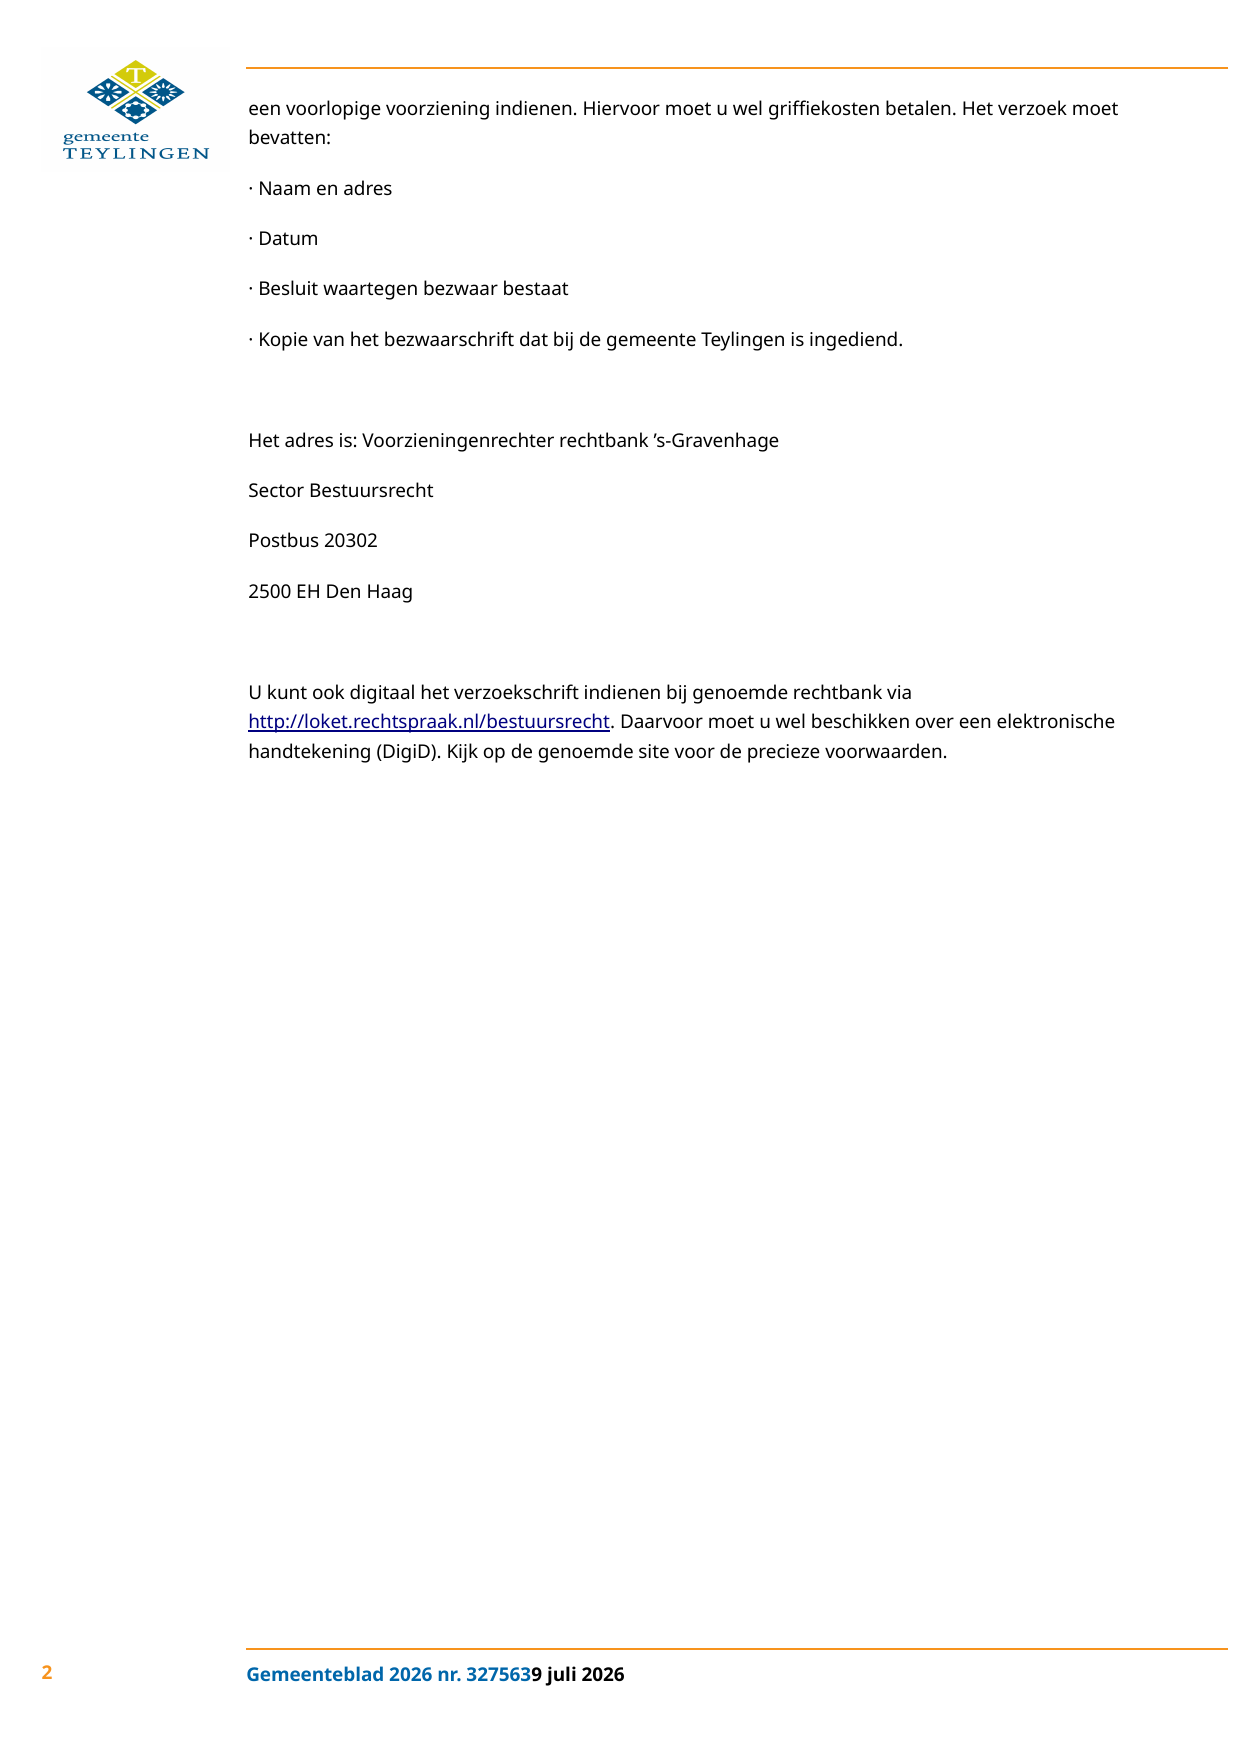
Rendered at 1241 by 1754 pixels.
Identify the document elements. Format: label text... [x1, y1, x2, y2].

text Het adres is: Voorzieningenrechter rechtbank ’s-Gravenhage [248, 427, 1152, 453]
text · Datum [248, 225, 1152, 251]
text · Besluit waartegen bezwaar bestaat [248, 276, 1152, 301]
text Sector Bestuursrecht [248, 477, 1152, 503]
text · Kopie van het bezwaarschrift dat bij de gemeente Teylingen is ingediend. [248, 326, 1152, 352]
picture [41, 47, 231, 172]
text Postbus 20302 [248, 528, 1152, 553]
text een voorlopige voorziening indienen. Hiervoor moet u wel griffiekosten betalen. Het verzoek moet bevatten: [248, 95, 1152, 150]
text · Naam en adres [248, 175, 1152, 201]
text U kunt ook digitaal het verzoekschrift indienen bij genoemde rechtbank via http://loket.rechtspraak.nl/bestuursrecht. Daarvoor moet u wel beschikken over een elektronische handtekening (DigiD). Kijk op de genoemde site voor de precieze voorwaarden. [248, 679, 1152, 764]
text 2500 EH Den Haag [248, 578, 1152, 604]
